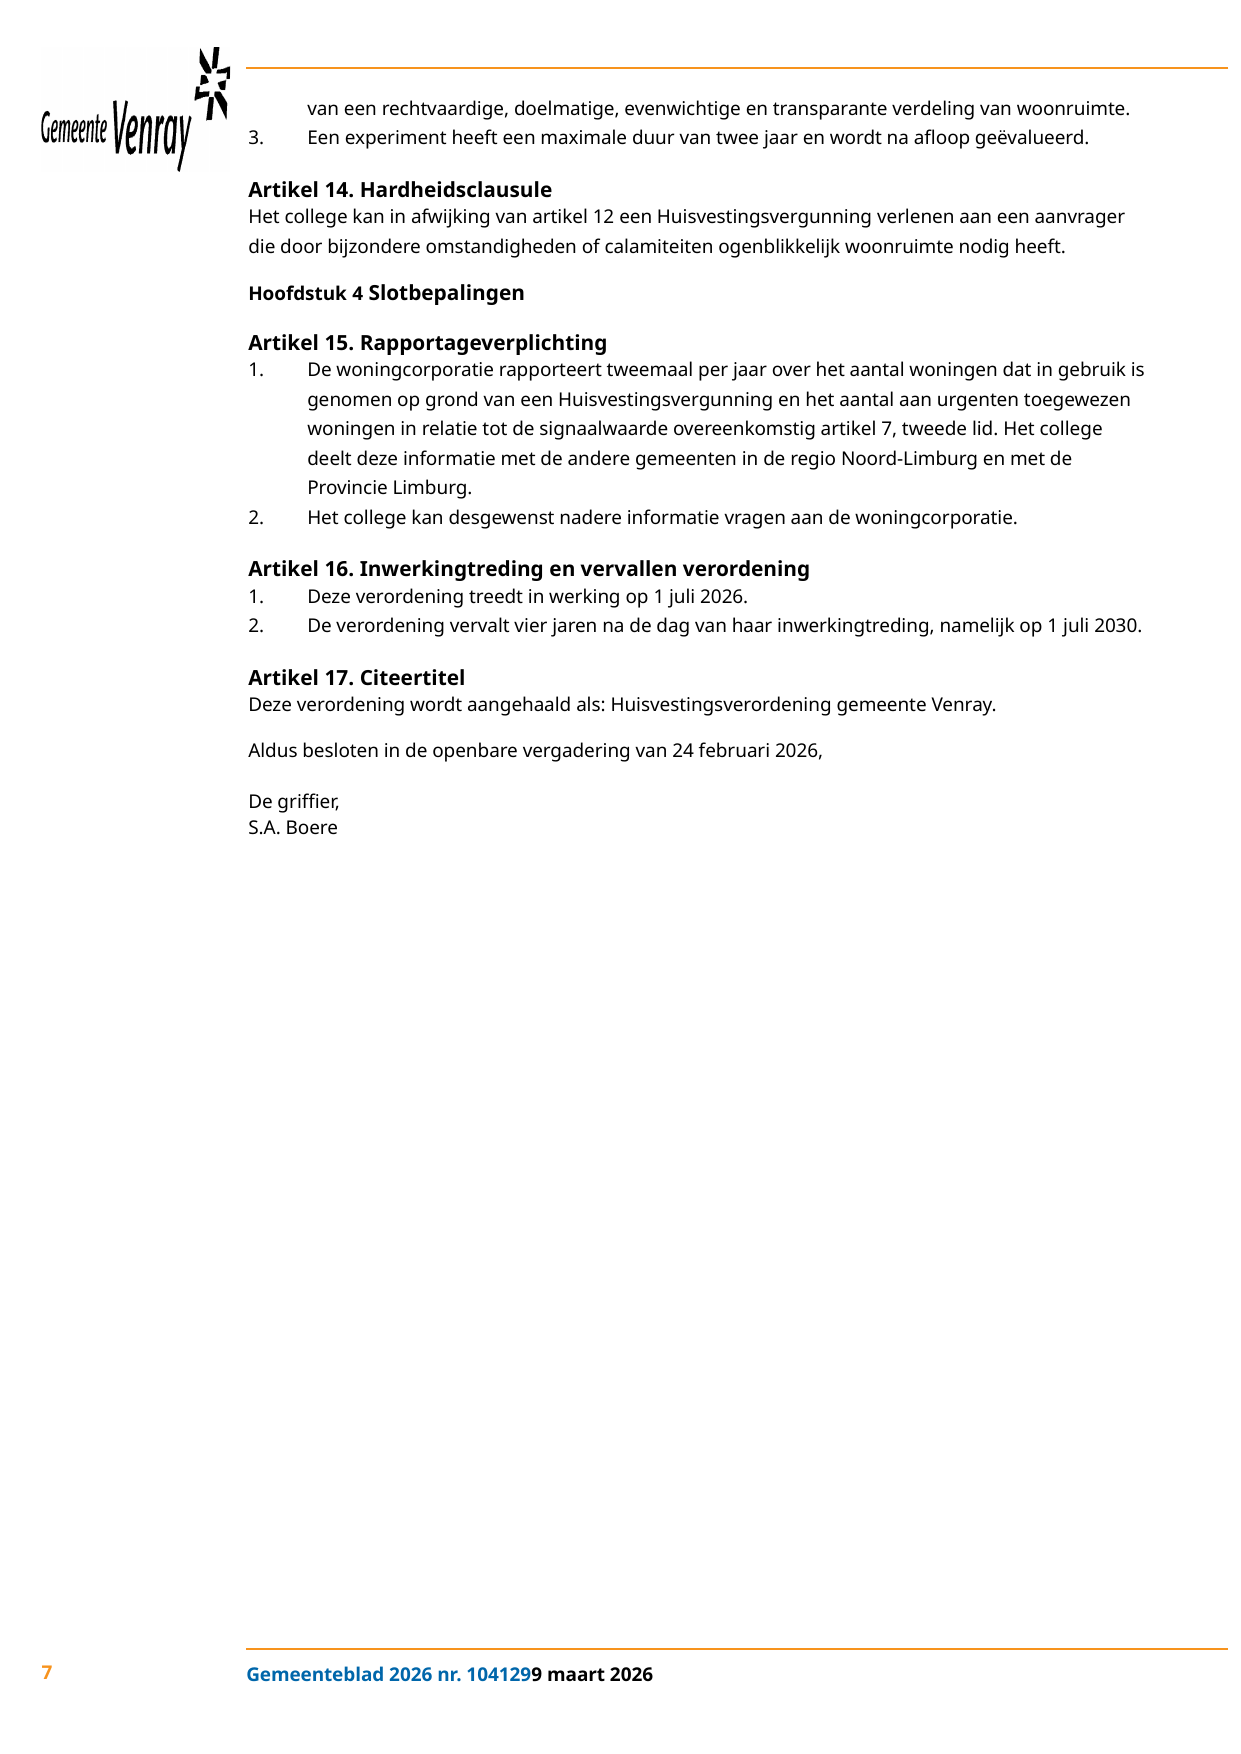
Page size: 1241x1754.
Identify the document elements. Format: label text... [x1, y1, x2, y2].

list De verordening vervalt vier jaren na de dag van haar inwerkingtreding, namelijk op 1 juli 2030. [248, 612, 1152, 638]
text De griffier, [248, 788, 1152, 814]
text Artikel 15. Rapportageverplichting [248, 328, 1152, 356]
text Artikel 17. Citeertitel [248, 663, 1152, 691]
text Hoofdstuk 4 Slotbepalingen [248, 278, 1152, 307]
list Een experiment heeft een maximale duur van twee jaar en wordt na afloop geëvalueerd. [248, 124, 1152, 150]
text Het college kan in afwijking van artikel 12 een Huisvestingsvergunning verlenen aan een aanvrager die door bijzondere omstandigheden of calamiteiten ogenblikkelijk woonruimte nodig heeft. [248, 203, 1152, 258]
list Deze verordening treedt in werking op 1 juli 2026. [248, 583, 1152, 609]
list De woningcorporatie rapporteert tweemaal per jaar over het aantal woningen dat in gebruik is genomen op grond van een Huisvestingsvergunning en het aantal aan urgenten toegewezen woningen in relatie tot de signaalwaarde overeenkomstig artikel 7, tweede lid. Het college deelt deze informatie met de andere gemeenten in de regio Noord-Limburg en met de Provincie Limburg. [248, 356, 1152, 500]
text Artikel 14. Hardheidsclausule [248, 175, 1152, 203]
text Deze verordening wordt aangehaald als: Huisvestingsverordening gemeente Venray. [248, 691, 1152, 717]
text S.A. Boere [248, 814, 1152, 840]
list Het college kan desgewenst nadere informatie vragen aan de woningcorporatie. [248, 504, 1152, 530]
text Aldus besloten in de openbare vergadering van 24 februari 2026, [248, 737, 1152, 763]
picture [41, 47, 231, 172]
text Artikel 16. Inwerkingtreding en vervallen verordening [248, 554, 1152, 583]
list van een rechtvaardige, doelmatige, evenwichtige en transparante verdeling van woonruimte. [248, 95, 1152, 121]
